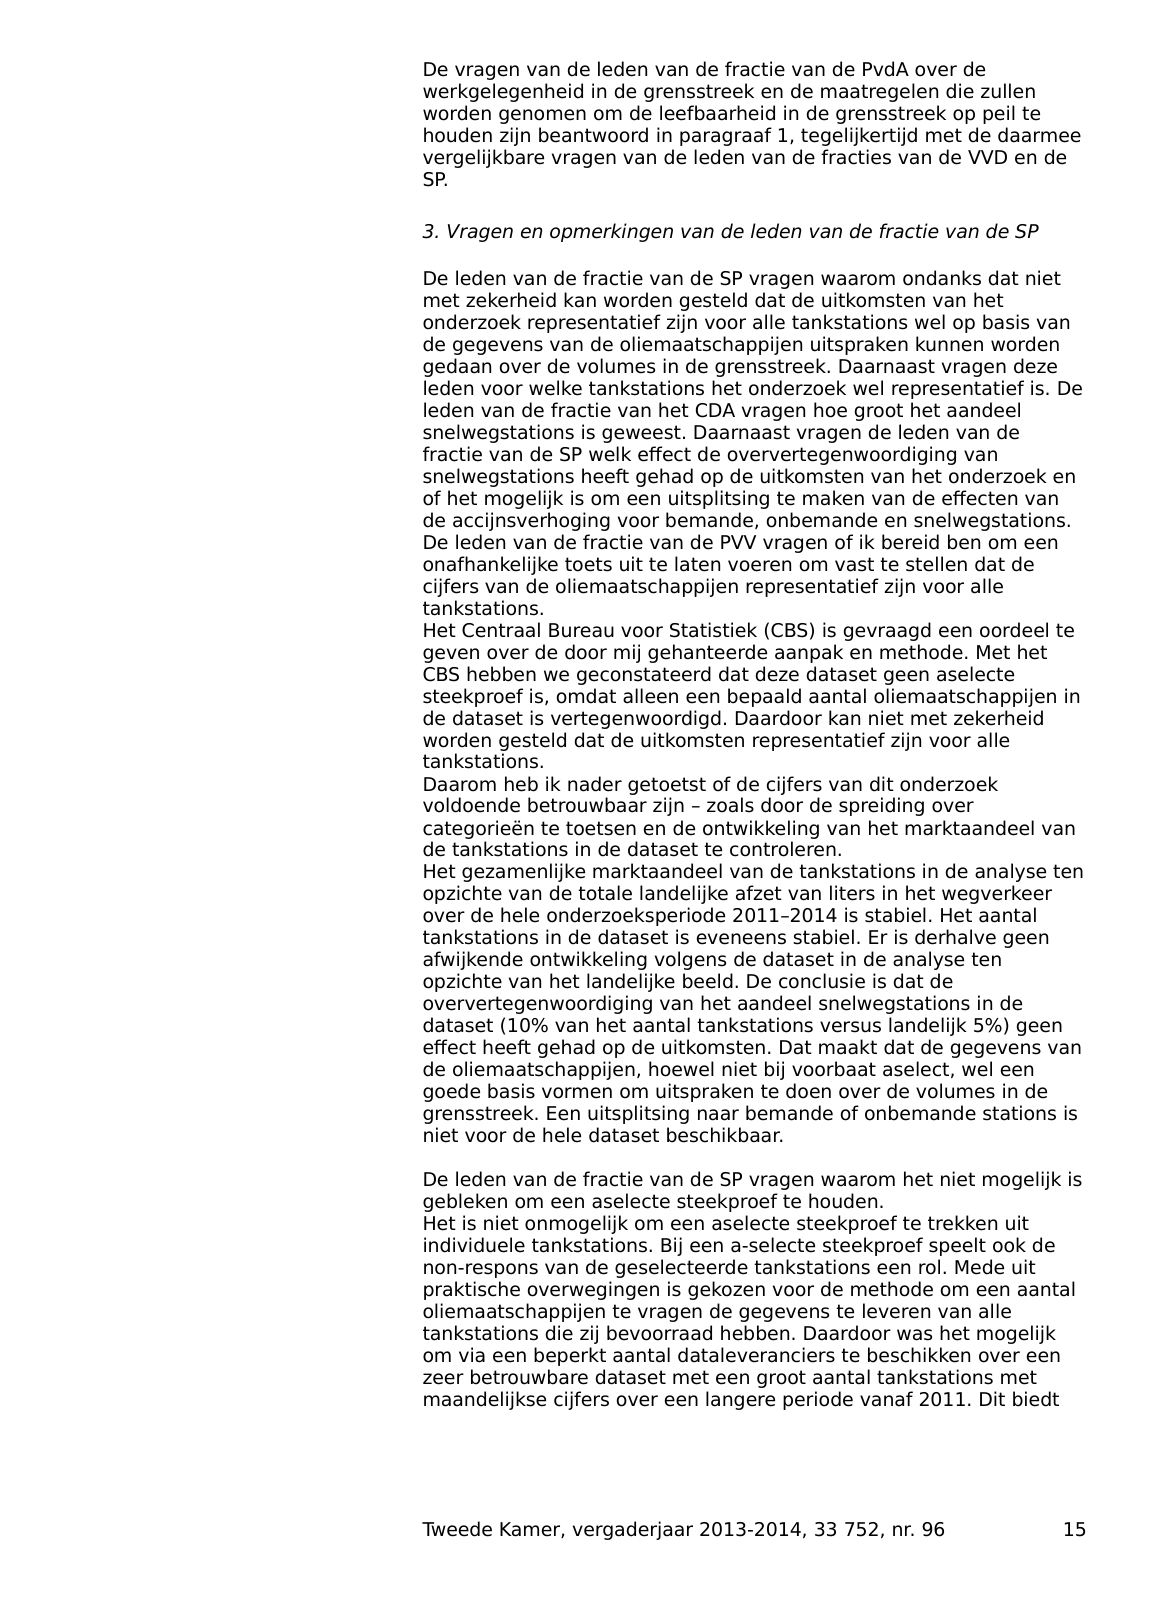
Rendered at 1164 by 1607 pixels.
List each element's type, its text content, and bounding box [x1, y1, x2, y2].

text De leden van de fractie van de SP vragen waarom het niet mogelijk is gebleken om een aselecte steekproef te houden. [422, 1169, 1087, 1213]
text De vragen van de leden van de fractie van de PvdA over de werkgelegenheid in de grensstreek en de maatregelen die zullen worden genomen om de leefbaarheid in de grensstreek op peil te houden zijn beantwoord in paragraaf 1, tegelijkertijd met de daarmee vergelijkbare vragen van de leden van de fracties van de VVD en de SP. [422, 59, 1087, 191]
text Het gezamenlijke marktaandeel van de tankstations in de analyse ten opzichte van de totale landelijke afzet van liters in het wegverkeer over de hele onderzoeksperiode 2011–2014 is stabiel. Het aantal tankstations in de dataset is eveneens stabiel. Er is derhalve geen afwijkende ontwikkeling volgens de dataset in de analyse ten opzichte van het landelijke beeld. De conclusie is dat de oververtegenwoordiging van het aandeel snelwegstations in de dataset (10% van het aantal tankstations versus landelijk 5%) geen effect heeft gehad op de uitkomsten. Dat maakt dat de gegevens van de oliemaatschappijen, hoewel niet bij voorbaat aselect, wel een goede basis vormen om uitspraken te doen over de volumes in de grensstreek. Een uitsplitsing naar bemande of onbemande stations is niet voor de hele dataset beschikbaar. [422, 861, 1087, 1147]
text Het is niet onmogelijk om een aselecte steekproef te trekken uit individuele tankstations. Bij een a-selecte steekproef speelt ook de non-respons van de geselecteerde tankstations een rol. Mede uit praktische overwegingen is gekozen voor de methode om een aantal oliemaatschappijen te vragen de gegevens te leveren van alle tankstations die zij bevoorraad hebben. Daardoor was het mogelijk om via een beperkt aantal dataleveranciers te beschikken over een zeer betrouwbare dataset met een groot aantal tankstations met maandelijkse cijfers over een langere periode vanaf 2011. Dit biedt [422, 1213, 1087, 1411]
text De leden van de fractie van de SP vragen waarom ondanks dat niet met zekerheid kan worden gesteld dat de uitkomsten van het onderzoek representatief zijn voor alle tankstations wel op basis van de gegevens van de oliemaatschappijen uitspraken kunnen worden gedaan over de volumes in de grensstreek. Daarnaast vragen deze leden voor welke tankstations het onderzoek wel representatief is. De leden van de fractie van het CDA vragen hoe groot het aandeel snelwegstations is geweest. Daarnaast vragen de leden van de fractie van de SP welk effect de oververtegenwoordiging van snelwegstations heeft gehad op de uitkomsten van het onderzoek en of het mogelijk is om een uitsplitsing te maken van de effecten van de accijnsverhoging voor bemande, onbemande en snelwegstations. De leden van de fractie van de PVV vragen of ik bereid ben om een onafhankelijke toets uit te laten voeren om vast te stellen dat de cijfers van de oliemaatschappijen representatief zijn voor alle tankstations. [422, 268, 1087, 619]
text Daarom heb ik nader getoetst of de cijfers van dit onderzoek voldoende betrouwbaar zijn – zoals door de spreiding over categorieën te toetsen en de ontwikkeling van het marktaandeel van de tankstations in de dataset te controleren. [422, 773, 1087, 861]
subtitle 3. Vragen en opmerkingen van de leden van de fractie van de SP [422, 221, 1087, 243]
text Het Centraal Bureau voor Statistiek (CBS) is gevraagd een oordeel te geven over de door mij gehanteerde aanpak en methode. Met het CBS hebben we geconstateerd dat deze dataset geen aselecte steekproef is, omdat alleen een bepaald aantal oliemaatschappijen in de dataset is vertegenwoordigd. Daardoor kan niet met zekerheid worden gesteld dat de uitkomsten representatief zijn voor alle tankstations. [422, 619, 1087, 773]
